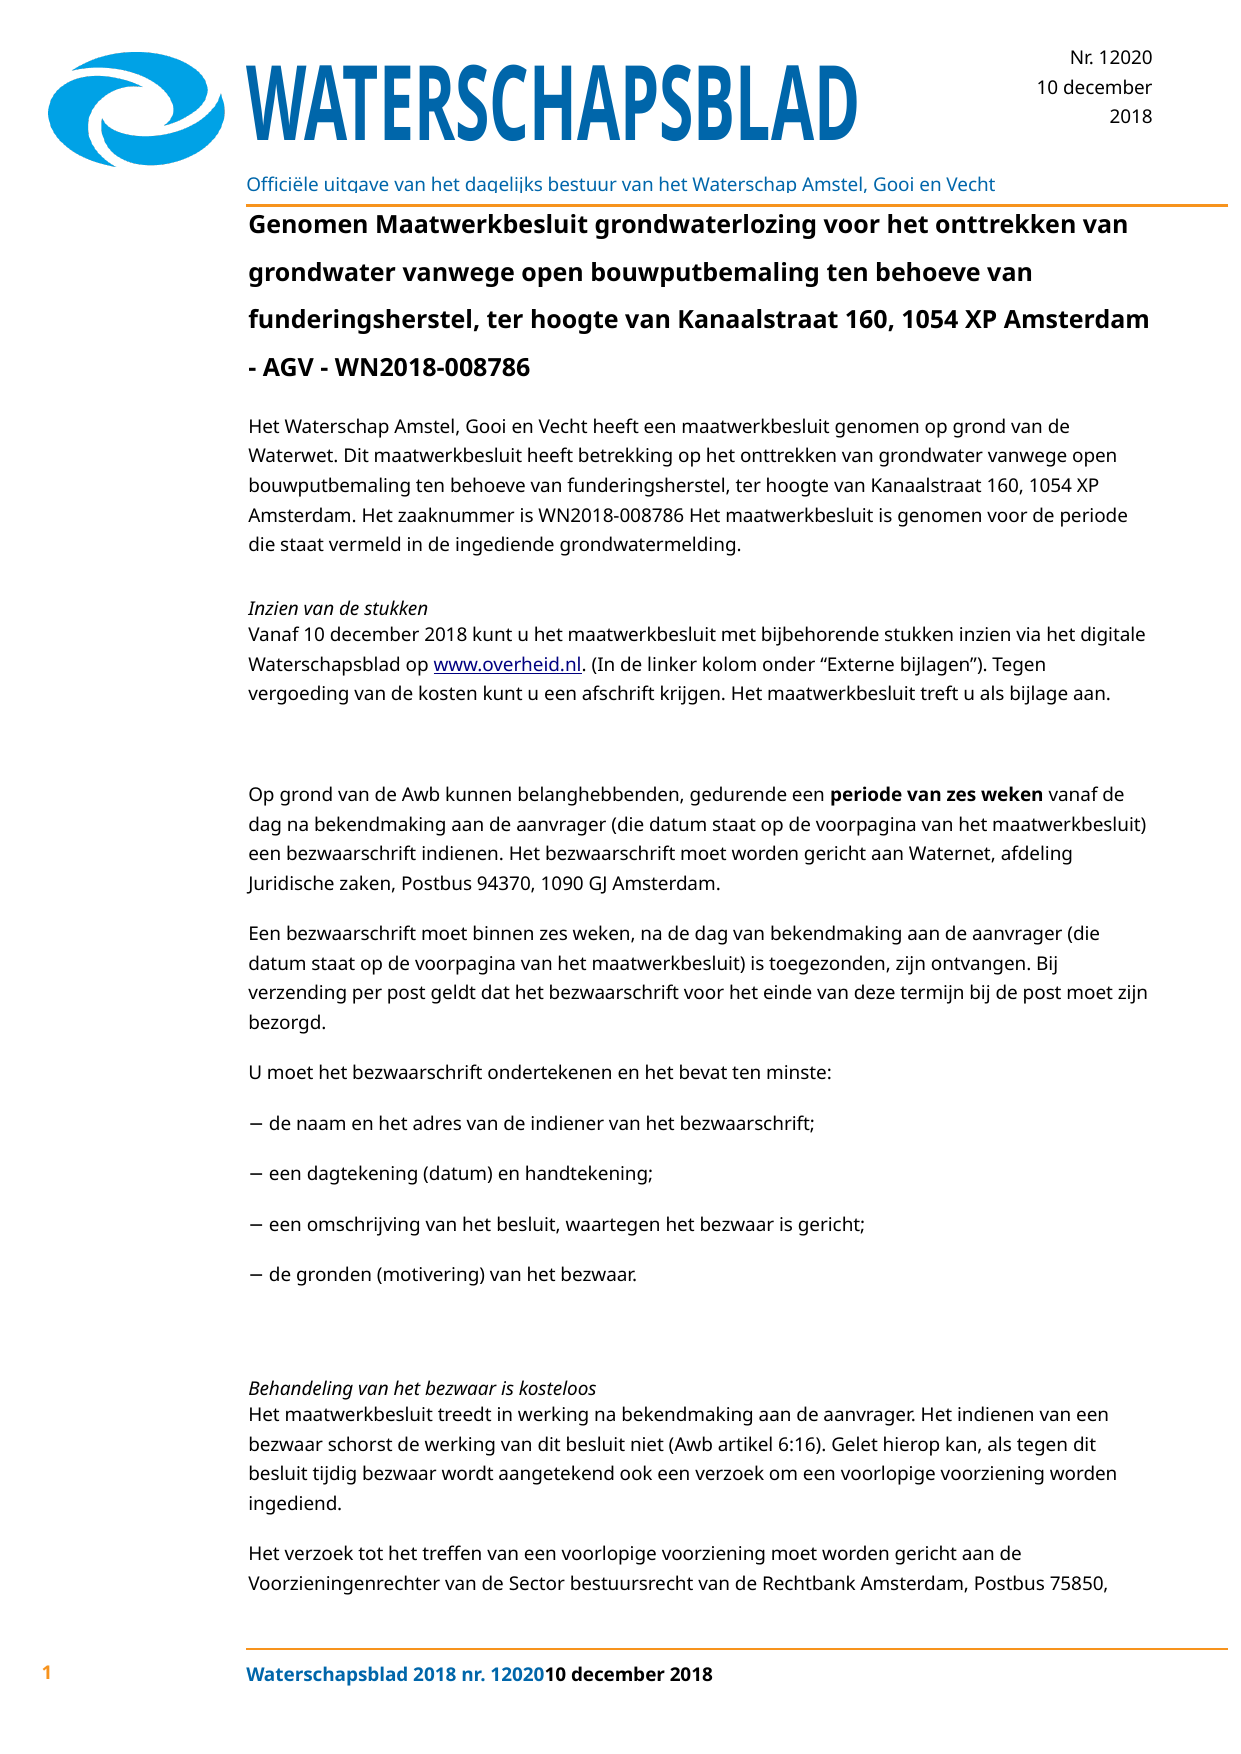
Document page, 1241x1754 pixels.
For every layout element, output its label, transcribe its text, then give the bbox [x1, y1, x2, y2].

text U moet het bezwaarschrift ondertekenen en het bevat ten minste: [248, 1059, 1152, 1085]
text Genomen Maatwerkbesluit grondwaterlozing voor het onttrekken van grondwater vanwege open bouwputbemaling ten behoeve van funderingsherstel, ter hoogte van Kanaalstraat 160, 1054 XP Amsterdam - AGV - WN2018-008786 [248, 207, 1152, 384]
picture [41, 47, 231, 172]
text − de naam en het adres van de indiener van het bezwaarschrift; [248, 1110, 1152, 1136]
text Het verzoek tot het treffen van een voorlopige voorziening moet worden gericht aan de Voorzieningenrechter van de Sector bestuursrecht van de Rechtbank Amsterdam, Postbus 75850, [248, 1540, 1152, 1596]
text − een omschrijving van het besluit, waartegen het bezwaar is gericht; [248, 1211, 1152, 1236]
text Het maatwerkbesluit treedt in werking na bekendmaking aan de aanvrager. Het indienen van een bezwaar schorst de werking van dit besluit niet (Awb artikel 6:16). Gelet hierop kan, als tegen dit besluit tijdig bezwaar wordt aangetekend ook een verzoek om een voorlopige voorziening worden ingediend. [248, 1401, 1152, 1516]
text − een dagtekening (datum) en handtekening; [248, 1160, 1152, 1186]
text Een bezwaarschrift moet binnen zes weken, na de dag van bekendmaking aan de aanvrager (die datum staat op de voorpagina van het maatwerkbesluit) is toegezonden, zijn ontvangen. Bij verzending per post geldt dat het bezwaarschrift voor het einde van deze termijn bij de post moet zijn bezorgd. [248, 920, 1152, 1035]
text Het Waterschap Amstel, Gooi en Vecht heeft een maatwerkbesluit genomen op grond van de Waterwet. Dit maatwerkbesluit heeft betrekking op het onttrekken van grondwater vanwege open bouwputbemaling ten behoeve van funderingsherstel, ter hoogte van Kanaalstraat 160, 1054 XP Amsterdam. Het zaaknummer is WN2018-008786 Het maatwerkbesluit is genomen voor de periode die staat vermeld in de ingediende grondwatermelding. [248, 413, 1152, 557]
text Behandeling van het bezwaar is kosteloos [248, 1376, 1152, 1401]
text Op grond van de Awb kunnen belanghebbenden, gedurende een periode van zes weken vanaf de dag na bekendmaking aan de aanvrager (die datum staat op de voorpagina van het maatwerkbesluit) een bezwaarschrift indienen. Het bezwaarschrift moet worden gericht aan Waternet, afdeling Juridische zaken, Postbus 94370, 1090 GJ Amsterdam. [248, 781, 1152, 896]
text Inzien van de stukken [248, 595, 1152, 621]
text − de gronden (motivering) van het bezwaar. [248, 1261, 1152, 1287]
text Vanaf 10 december 2018 kunt u het maatwerkbesluit met bijbehorende stukken inzien via het digitale Waterschapsblad op www.overheid.nl. (In de linker kolom onder “Externe bijlagen”). Tegen vergoeding van de kosten kunt u een afschrift krijgen. Het maatwerkbesluit treft u als bijlage aan. [248, 621, 1152, 706]
